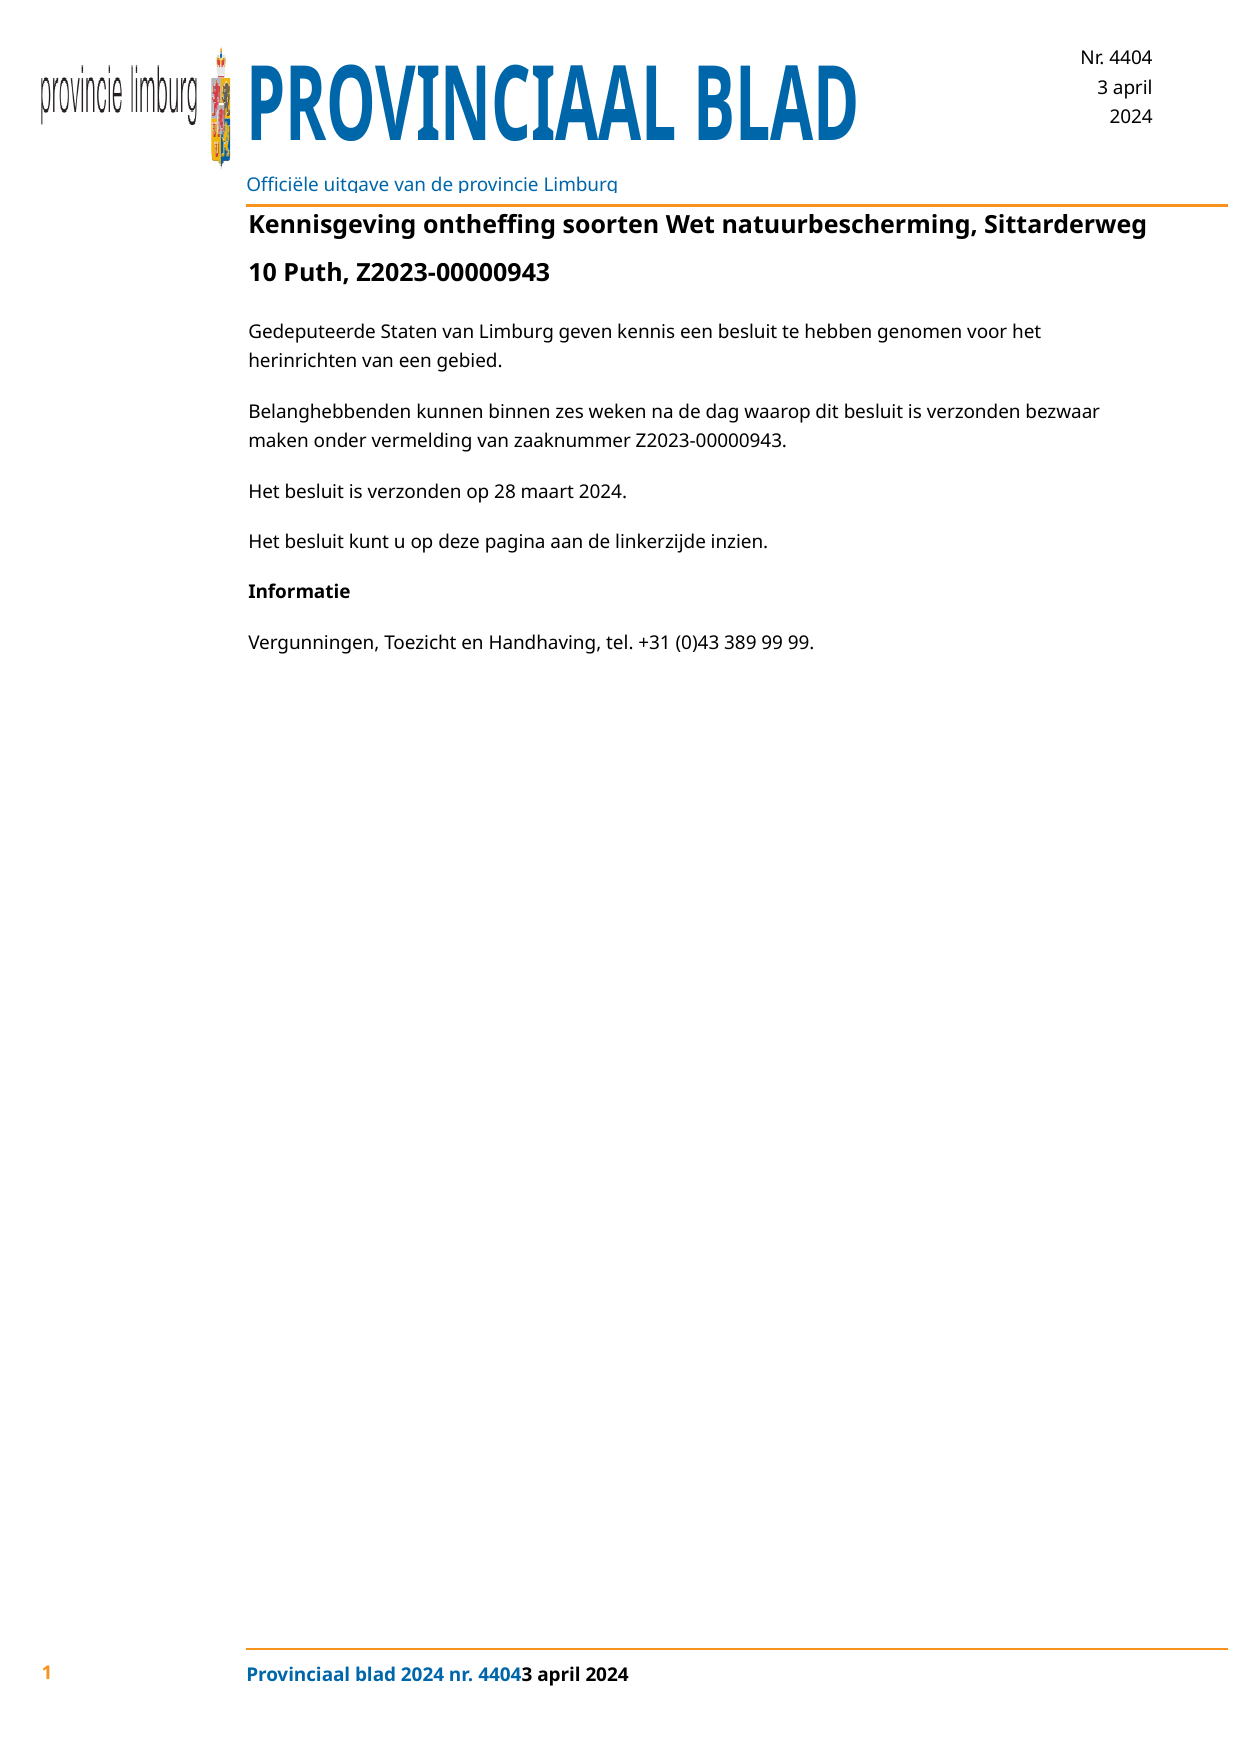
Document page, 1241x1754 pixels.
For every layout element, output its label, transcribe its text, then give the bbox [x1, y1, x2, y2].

text Belanghebbenden kunnen binnen zes weken na de dag waarop dit besluit is verzonden bezwaar maken onder vermelding van zaaknummer Z2023-00000943. [248, 398, 1152, 453]
text Gedeputeerde Staten van Limburg geven kennis een besluit te hebben genomen voor het herinrichten van een gebied. [248, 318, 1152, 373]
text Kennisgeving ontheffing soorten Wet natuurbescherming, Sittarderweg 10 Puth, Z2023-00000943 [248, 207, 1152, 288]
text Het besluit is verzonden op 28 maart 2024. [248, 478, 1152, 504]
text Vergunningen, Toezicht en Handhaving, tel. +31 (0)43 389 99 99. [248, 629, 1152, 655]
text Informatie [248, 579, 1152, 604]
picture [41, 47, 231, 172]
text Het besluit kunt u op deze pagina aan de linkerzijde inzien. [248, 528, 1152, 554]
